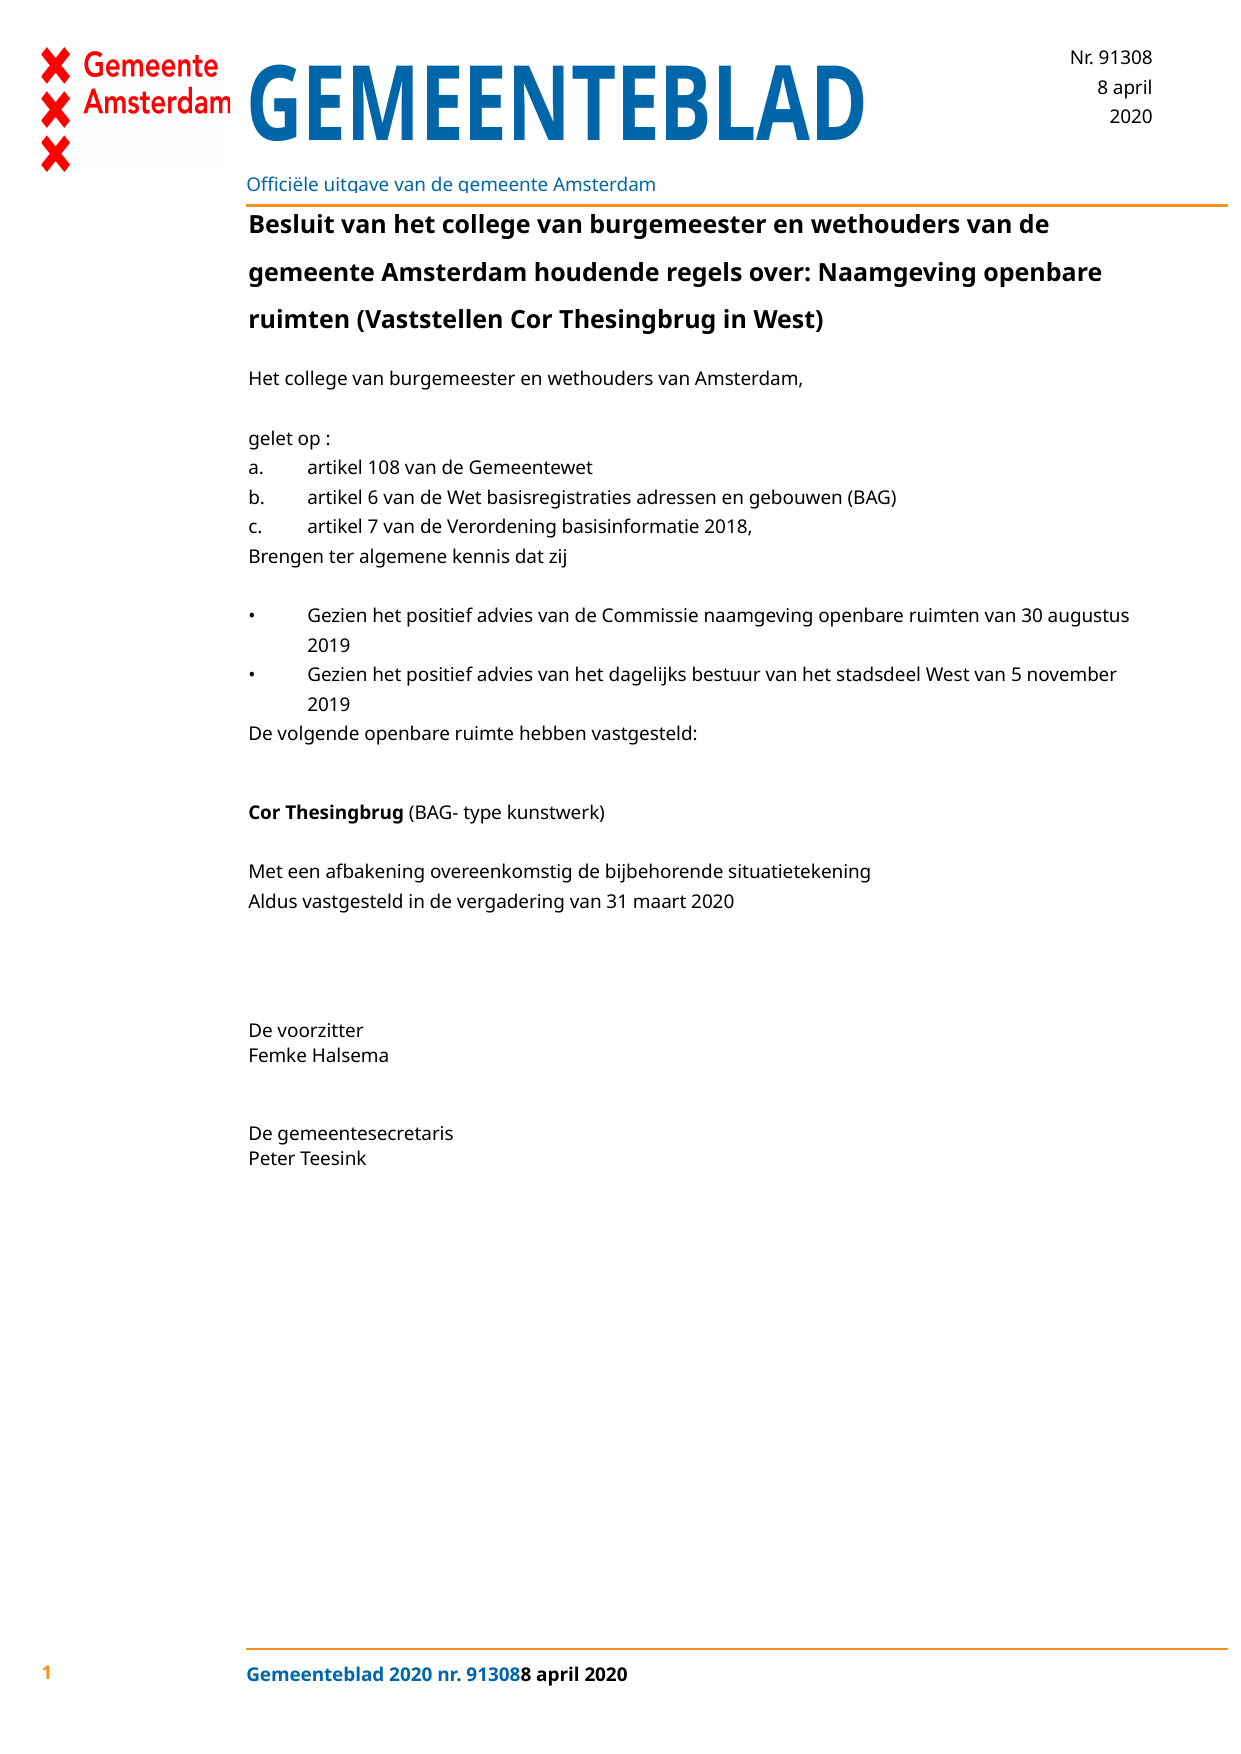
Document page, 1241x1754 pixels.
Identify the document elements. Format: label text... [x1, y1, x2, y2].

text De gemeentesecretaris [248, 1120, 1152, 1145]
list Gezien het positief advies van het dagelijks bestuur van het stadsdeel West van 5 november 2019 [248, 661, 1152, 717]
picture [41, 47, 231, 172]
text Het college van burgemeester en wethouders van Amsterdam, [248, 366, 1152, 391]
text De voorzitter [248, 1017, 1152, 1042]
text Peter Teesink [248, 1145, 1152, 1171]
text Cor Thesingbrug (BAG- type kunstwerk) [248, 799, 1152, 825]
list artikel 6 van de Wet basisregistraties adressen en gebouwen (BAG) [248, 484, 1152, 509]
text Brengen ter algemene kennis dat zij [248, 543, 1152, 569]
text Besluit van het college van burgemeester en wethouders van de gemeente Amsterdam houdende regels over: Naamgeving openbare ruimten (Vaststellen Cor Thesingbrug in West) [248, 207, 1152, 336]
list Gezien het positief advies van de Commissie naamgeving openbare ruimten van 30 augustus 2019 [248, 602, 1152, 657]
text De volgende openbare ruimte hebben vastgesteld: [248, 721, 1152, 746]
text Met een afbakening overeenkomstig de bijbehorende situatietekening [248, 858, 1152, 884]
text Aldus vastgesteld in de vergadering van 31 maart 2020 [248, 888, 1152, 914]
list artikel 108 van de Gemeentewet [248, 454, 1152, 480]
text gelet op : [248, 425, 1152, 450]
list artikel 7 van de Verordening basisinformatie 2018, [248, 513, 1152, 539]
text Femke Halsema [248, 1042, 1152, 1068]
